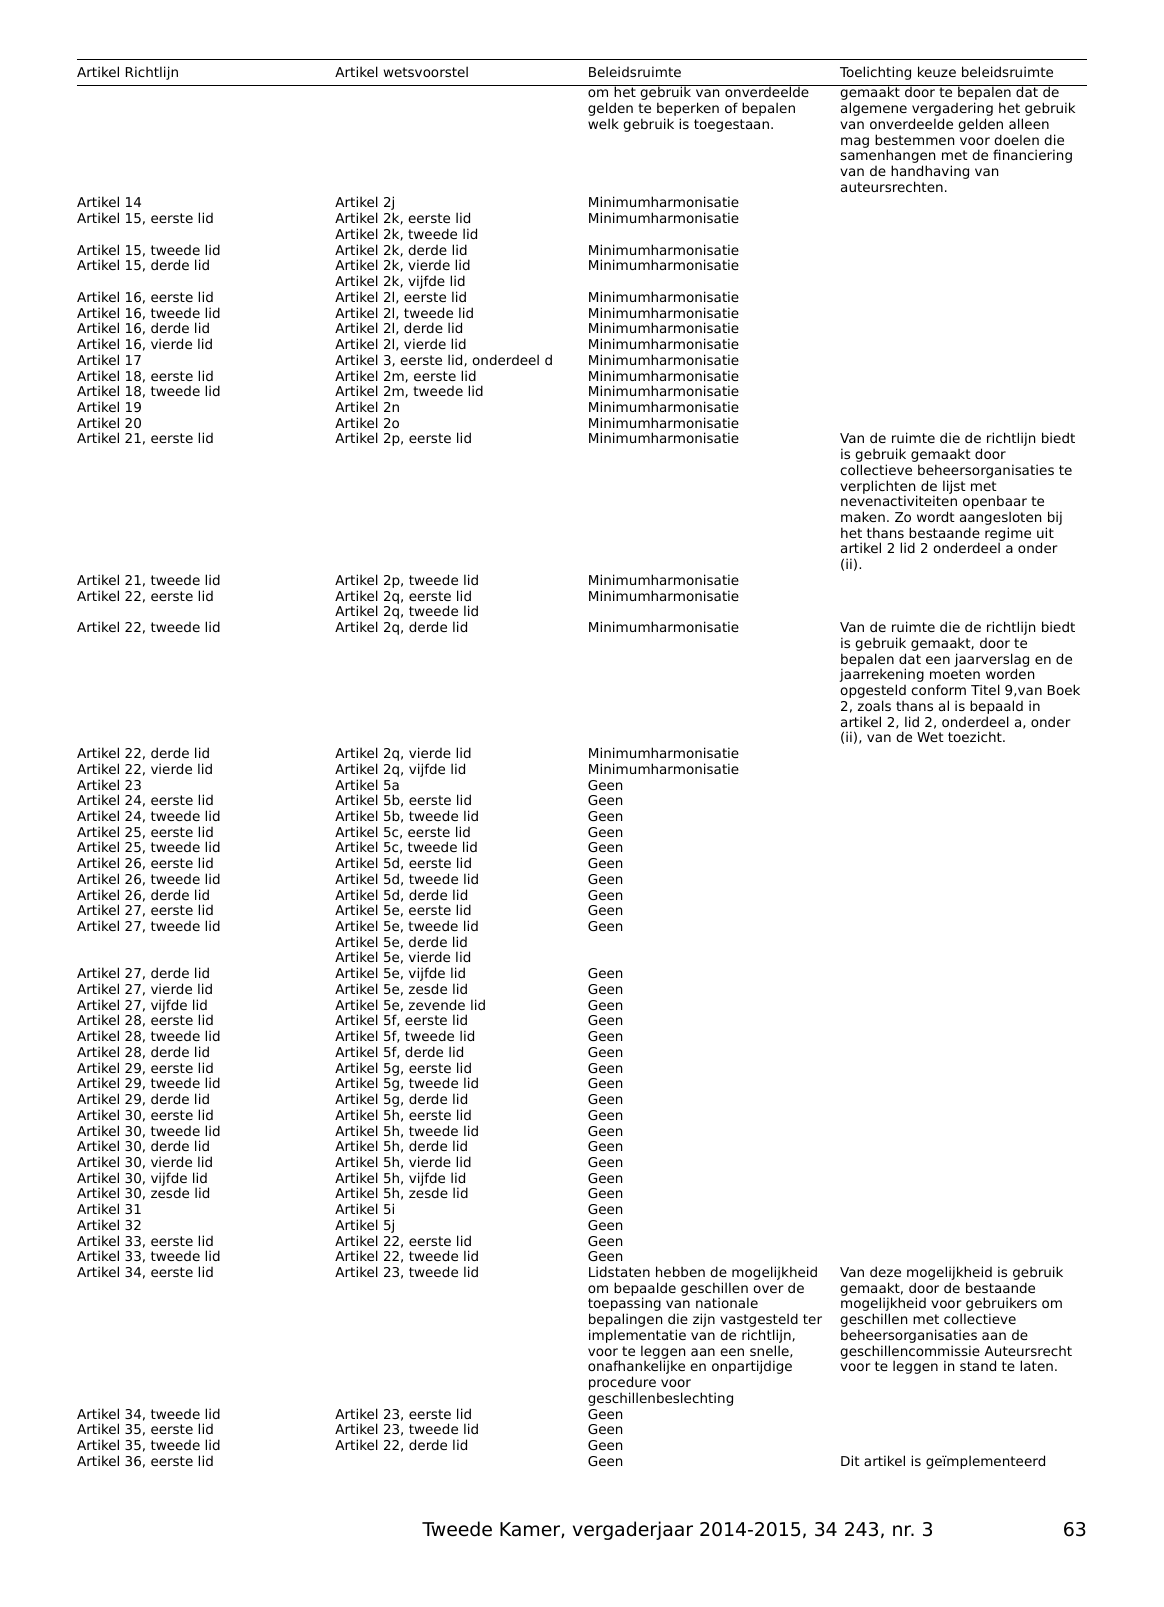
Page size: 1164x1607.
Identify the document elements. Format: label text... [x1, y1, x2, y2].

table_header Artikel wetsvoorstel [329, 60, 582, 85]
table_cell Artikel 22, eerste lid [329, 1234, 582, 1249]
table_cell [834, 1060, 1087, 1076]
table_cell Artikel 16, derde lid [77, 321, 329, 337]
table_cell Artikel 5f, derde lid [329, 1045, 582, 1060]
table_cell [329, 86, 582, 195]
table_cell Geen [582, 966, 834, 982]
table_cell Artikel 31 [77, 1202, 329, 1218]
table_cell Artikel 27, tweede lid [77, 919, 329, 966]
table_cell Artikel 20 [77, 416, 329, 431]
table_cell [834, 1045, 1087, 1060]
table_cell Artikel 2q, eerste lid Artikel 2q, tweede lid [329, 589, 582, 620]
table_cell Artikel 2k, vierde lid Artikel 2k, vijfde lid [329, 258, 582, 290]
table_cell Artikel 17 [77, 353, 329, 368]
table_cell [834, 966, 1087, 982]
table_cell Artikel 2n [329, 400, 582, 416]
table_cell Minimumharmonisatie [582, 305, 834, 321]
table_cell Minimumharmonisatie [582, 620, 834, 746]
table_cell Artikel 22, derde lid [329, 1438, 582, 1454]
table_cell Minimumharmonisatie [582, 573, 834, 588]
table_cell [834, 762, 1087, 777]
table_cell [834, 368, 1087, 384]
table_cell Artikel 34, eerste lid [77, 1265, 329, 1406]
table_cell Geen [582, 888, 834, 903]
table_cell Artikel 5f, tweede lid [329, 1029, 582, 1045]
table_cell Minimumharmonisatie [582, 195, 834, 211]
table_cell Minimumharmonisatie [582, 211, 834, 242]
table_cell Geen [582, 1234, 834, 1249]
table_cell [834, 982, 1087, 997]
table_cell [834, 1139, 1087, 1155]
table_cell Artikel 3, eerste lid, onderdeel d [329, 353, 582, 368]
table_cell Artikel 5h, vijfde lid [329, 1171, 582, 1186]
table_cell Artikel 5h, derde lid [329, 1139, 582, 1155]
table_cell Artikel 26, derde lid [77, 888, 329, 903]
table_cell Artikel 33, tweede lid [77, 1249, 329, 1265]
table_cell [834, 384, 1087, 400]
table_cell Artikel 2k, derde lid [329, 243, 582, 258]
table_cell [834, 825, 1087, 840]
table_header Artikel Richtlijn [77, 60, 329, 85]
table_cell Artikel 2j [329, 195, 582, 211]
table_cell Minimumharmonisatie [582, 368, 834, 384]
table_cell Artikel 5a [329, 777, 582, 793]
table_cell [834, 1249, 1087, 1265]
table_cell Geen [582, 982, 834, 997]
table_cell Minimumharmonisatie [582, 290, 834, 305]
table_cell Artikel 21, tweede lid [77, 573, 329, 588]
table_cell [834, 856, 1087, 872]
table_cell Minimumharmonisatie [582, 746, 834, 762]
table_cell [834, 243, 1087, 258]
table_cell Artikel 2m, eerste lid [329, 368, 582, 384]
table_cell Artikel 5d, derde lid [329, 888, 582, 903]
table_cell [834, 809, 1087, 824]
table_cell Artikel 2q, vijfde lid [329, 762, 582, 777]
table_cell Artikel 5d, tweede lid [329, 872, 582, 887]
table_cell Artikel 22, derde lid [77, 746, 329, 762]
table_cell [834, 746, 1087, 762]
table_cell Artikel 23, eerste lid [329, 1406, 582, 1422]
table_cell Artikel 2p, eerste lid [329, 431, 582, 573]
table_cell [834, 416, 1087, 431]
table_cell Artikel 5g, eerste lid [329, 1060, 582, 1076]
table_cell Geen [582, 1013, 834, 1029]
table_cell Artikel 22, tweede lid [329, 1249, 582, 1265]
table_cell Artikel 32 [77, 1218, 329, 1233]
table_cell Artikel 2p, tweede lid [329, 573, 582, 588]
table_cell Artikel 25, eerste lid [77, 825, 329, 840]
table_cell Geen [582, 1249, 834, 1265]
table_cell [834, 919, 1087, 966]
table_cell Lidstaten hebben de mogelijkheid om bepaalde geschillen over de toepassing van nationale bepalingen die zijn vastgesteld ter implementatie van de richtlijn, voor te leggen aan een snelle, onafhankelijke en onpartijdige procedure voor geschillenbeslechting [582, 1265, 834, 1406]
table_cell Artikel 23, tweede lid [329, 1265, 582, 1406]
table_cell [834, 337, 1087, 353]
table_cell Van de ruimte die de richtlijn biedt is gebruik gemaakt door collectieve beheersorganisaties te verplichten de lijst met nevenactiviteiten openbaar te maken. Zo wordt aangesloten bij het thans bestaande regime uit artikel 2 lid 2 onderdeel a onder (ii). [834, 431, 1087, 573]
table_cell Artikel 5h, tweede lid [329, 1123, 582, 1139]
table_cell Artikel 27, derde lid [77, 966, 329, 982]
table_cell [834, 777, 1087, 793]
table_cell Geen [582, 1422, 834, 1438]
table_cell Geen [582, 856, 834, 872]
table_cell Artikel 22, vierde lid [77, 762, 329, 777]
table_cell Artikel 2l, eerste lid [329, 290, 582, 305]
table_cell Artikel 28, tweede lid [77, 1029, 329, 1045]
table_cell [834, 872, 1087, 887]
table_cell [834, 793, 1087, 809]
table_cell [834, 589, 1087, 620]
table_cell Artikel 5e, zevende lid [329, 998, 582, 1013]
table_cell Minimumharmonisatie [582, 589, 834, 620]
table_cell Minimumharmonisatie [582, 353, 834, 368]
table_cell Artikel 2q, derde lid [329, 620, 582, 746]
table_cell Artikel 25, tweede lid [77, 840, 329, 856]
table_cell Geen [582, 1202, 834, 1218]
table_cell Geen [582, 840, 834, 856]
table_cell [834, 1092, 1087, 1108]
table_cell Artikel 5g, derde lid [329, 1092, 582, 1108]
table_cell Artikel 2k, eerste lid Artikel 2k, tweede lid [329, 211, 582, 242]
table_cell Artikel 2l, tweede lid [329, 305, 582, 321]
table_cell Geen [582, 1045, 834, 1060]
table_cell Artikel 33, eerste lid [77, 1234, 329, 1249]
table_cell Artikel 27, eerste lid [77, 903, 329, 919]
table_cell Artikel 5e, tweede lid Artikel 5e, derde lid Artikel 5e, vierde lid [329, 919, 582, 966]
table_cell Artikel 5e, zesde lid [329, 982, 582, 997]
table_cell [834, 353, 1087, 368]
table_cell Artikel 27, vierde lid [77, 982, 329, 997]
table_cell [834, 1438, 1087, 1454]
table_cell Artikel 18, tweede lid [77, 384, 329, 400]
table_cell gemaakt door te bepalen dat de algemene vergadering het gebruik van onverdeelde gelden alleen mag bestemmen voor doelen die samenhangen met de financiering van de handhaving van auteursrechten. [834, 86, 1087, 195]
table_cell Artikel 29, tweede lid [77, 1076, 329, 1092]
table_cell Geen [582, 1123, 834, 1139]
table_cell Artikel 30, vierde lid [77, 1155, 329, 1171]
table_cell [834, 1202, 1087, 1218]
table_cell Artikel 5c, tweede lid [329, 840, 582, 856]
table_cell Artikel 15, eerste lid [77, 211, 329, 242]
table_cell [834, 1108, 1087, 1123]
table_cell [77, 86, 329, 195]
table_cell Geen [582, 1139, 834, 1155]
table_cell Geen [582, 777, 834, 793]
table_cell Minimumharmonisatie [582, 416, 834, 431]
table_cell Minimumharmonisatie [582, 321, 834, 337]
table_cell Artikel 5g, tweede lid [329, 1076, 582, 1092]
table_cell [834, 1422, 1087, 1438]
table_cell Geen [582, 1155, 834, 1171]
table_cell Artikel 2q, vierde lid [329, 746, 582, 762]
table_cell [834, 305, 1087, 321]
table_cell Artikel 15, derde lid [77, 258, 329, 290]
table_cell Minimumharmonisatie [582, 258, 834, 290]
table_cell [834, 321, 1087, 337]
table_cell Artikel 27, vijfde lid [77, 998, 329, 1013]
table_cell Geen [582, 998, 834, 1013]
table_cell Artikel 30, tweede lid [77, 1123, 329, 1139]
table_cell Minimumharmonisatie [582, 337, 834, 353]
table_cell Artikel 5h, vierde lid [329, 1155, 582, 1171]
table_cell Artikel 26, eerste lid [77, 856, 329, 872]
table_cell Geen [582, 825, 834, 840]
table_cell Geen [582, 872, 834, 887]
table_cell Van deze mogelijkheid is gebruik gemaakt, door de bestaande mogelijkheid voor gebruikers om geschillen met collectieve beheersorganisaties aan de geschillencommissie Auteursrecht voor te leggen in stand te laten. [834, 1265, 1087, 1406]
table_cell Geen [582, 1186, 834, 1202]
table_cell [834, 1076, 1087, 1092]
table_cell Geen [582, 1454, 834, 1469]
table_cell Artikel 30, eerste lid [77, 1108, 329, 1123]
table_cell Artikel 23, tweede lid [329, 1422, 582, 1438]
table_cell [834, 195, 1087, 211]
table_cell Artikel 28, derde lid [77, 1045, 329, 1060]
table_cell Geen [582, 1171, 834, 1186]
table_cell Artikel 5e, vijfde lid [329, 966, 582, 982]
table_cell Artikel 16, eerste lid [77, 290, 329, 305]
table_cell [834, 1218, 1087, 1233]
table_cell Artikel 16, vierde lid [77, 337, 329, 353]
table_cell Artikel 21, eerste lid [77, 431, 329, 573]
table_cell [834, 211, 1087, 242]
table_cell Artikel 28, eerste lid [77, 1013, 329, 1029]
table_cell [834, 840, 1087, 856]
table_cell Artikel 29, eerste lid [77, 1060, 329, 1076]
table_cell Geen [582, 919, 834, 966]
table_header Beleidsruimte [582, 60, 834, 85]
table_cell Artikel 5b, eerste lid [329, 793, 582, 809]
table_cell Geen [582, 1092, 834, 1108]
table_cell Artikel 22, eerste lid [77, 589, 329, 620]
table_cell [329, 1454, 582, 1469]
table_cell [834, 290, 1087, 305]
table_cell Geen [582, 1076, 834, 1092]
table_cell Artikel 35, eerste lid [77, 1422, 329, 1438]
table_cell Geen [582, 1438, 834, 1454]
table_cell Minimumharmonisatie [582, 384, 834, 400]
table_cell Artikel 24, tweede lid [77, 809, 329, 824]
table_cell Artikel 5e, eerste lid [329, 903, 582, 919]
table_cell Geen [582, 1029, 834, 1045]
table_cell Geen [582, 809, 834, 824]
table_cell [834, 1013, 1087, 1029]
table_cell Van de ruimte die de richtlijn biedt is gebruik gemaakt, door te bepalen dat een jaarverslag en de jaarrekening moeten worden opgesteld conform Titel 9,van Boek 2, zoals thans al is bepaald in artikel 2, lid 2, onderdeel a, onder (ii), van de Wet toezicht. [834, 620, 1087, 746]
table_cell Artikel 5j [329, 1218, 582, 1233]
table_cell [834, 1123, 1087, 1139]
table_cell Geen [582, 793, 834, 809]
table_cell [834, 258, 1087, 290]
table_header Toelichting keuze beleidsruimte [834, 60, 1087, 85]
table_cell [834, 903, 1087, 919]
table_cell Geen [582, 1218, 834, 1233]
table_cell Artikel 16, tweede lid [77, 305, 329, 321]
table_cell Artikel 29, derde lid [77, 1092, 329, 1108]
table_cell Artikel 5h, zesde lid [329, 1186, 582, 1202]
table_cell Artikel 30, vijfde lid [77, 1171, 329, 1186]
table_cell Artikel 5d, eerste lid [329, 856, 582, 872]
table_cell Artikel 30, zesde lid [77, 1186, 329, 1202]
table_cell Artikel 18, eerste lid [77, 368, 329, 384]
table_cell Artikel 2m, tweede lid [329, 384, 582, 400]
table_cell Minimumharmonisatie [582, 762, 834, 777]
table_cell Geen [582, 1060, 834, 1076]
table_cell Artikel 30, derde lid [77, 1139, 329, 1155]
table_cell [834, 1406, 1087, 1422]
table_cell Artikel 36, eerste lid [77, 1454, 329, 1469]
table_cell Artikel 2o [329, 416, 582, 431]
table_cell [834, 1029, 1087, 1045]
table_cell [834, 998, 1087, 1013]
table_cell om het gebruik van onverdeelde gelden te beperken of bepalen welk gebruik is toegestaan. [582, 86, 834, 195]
table_cell Artikel 34, tweede lid [77, 1406, 329, 1422]
table_cell Geen [582, 903, 834, 919]
table_cell Artikel 23 [77, 777, 329, 793]
table_cell Artikel 19 [77, 400, 329, 416]
table_cell Artikel 26, tweede lid [77, 872, 329, 887]
table_cell Artikel 5i [329, 1202, 582, 1218]
table_cell Artikel 2l, vierde lid [329, 337, 582, 353]
table_cell Artikel 5b, tweede lid [329, 809, 582, 824]
table_cell [834, 1171, 1087, 1186]
table_cell Minimumharmonisatie [582, 243, 834, 258]
table_cell Artikel 14 [77, 195, 329, 211]
table_cell Minimumharmonisatie [582, 400, 834, 416]
table_cell Artikel 15, tweede lid [77, 243, 329, 258]
table_cell Artikel 22, tweede lid [77, 620, 329, 746]
table_cell [834, 573, 1087, 588]
table_cell [834, 1234, 1087, 1249]
table_cell [834, 888, 1087, 903]
table_cell Minimumharmonisatie [582, 431, 834, 573]
table_cell Geen [582, 1406, 834, 1422]
table_cell Artikel 5f, eerste lid [329, 1013, 582, 1029]
table_cell Dit artikel is geïmplementeerd [834, 1454, 1087, 1469]
table_cell Artikel 5h, eerste lid [329, 1108, 582, 1123]
table_cell Artikel 5c, eerste lid [329, 825, 582, 840]
table_cell Artikel 2l, derde lid [329, 321, 582, 337]
table_cell [834, 400, 1087, 416]
table_cell [834, 1155, 1087, 1171]
table_cell Artikel 35, tweede lid [77, 1438, 329, 1454]
table_cell Geen [582, 1108, 834, 1123]
table_cell [834, 1186, 1087, 1202]
table_cell Artikel 24, eerste lid [77, 793, 329, 809]
